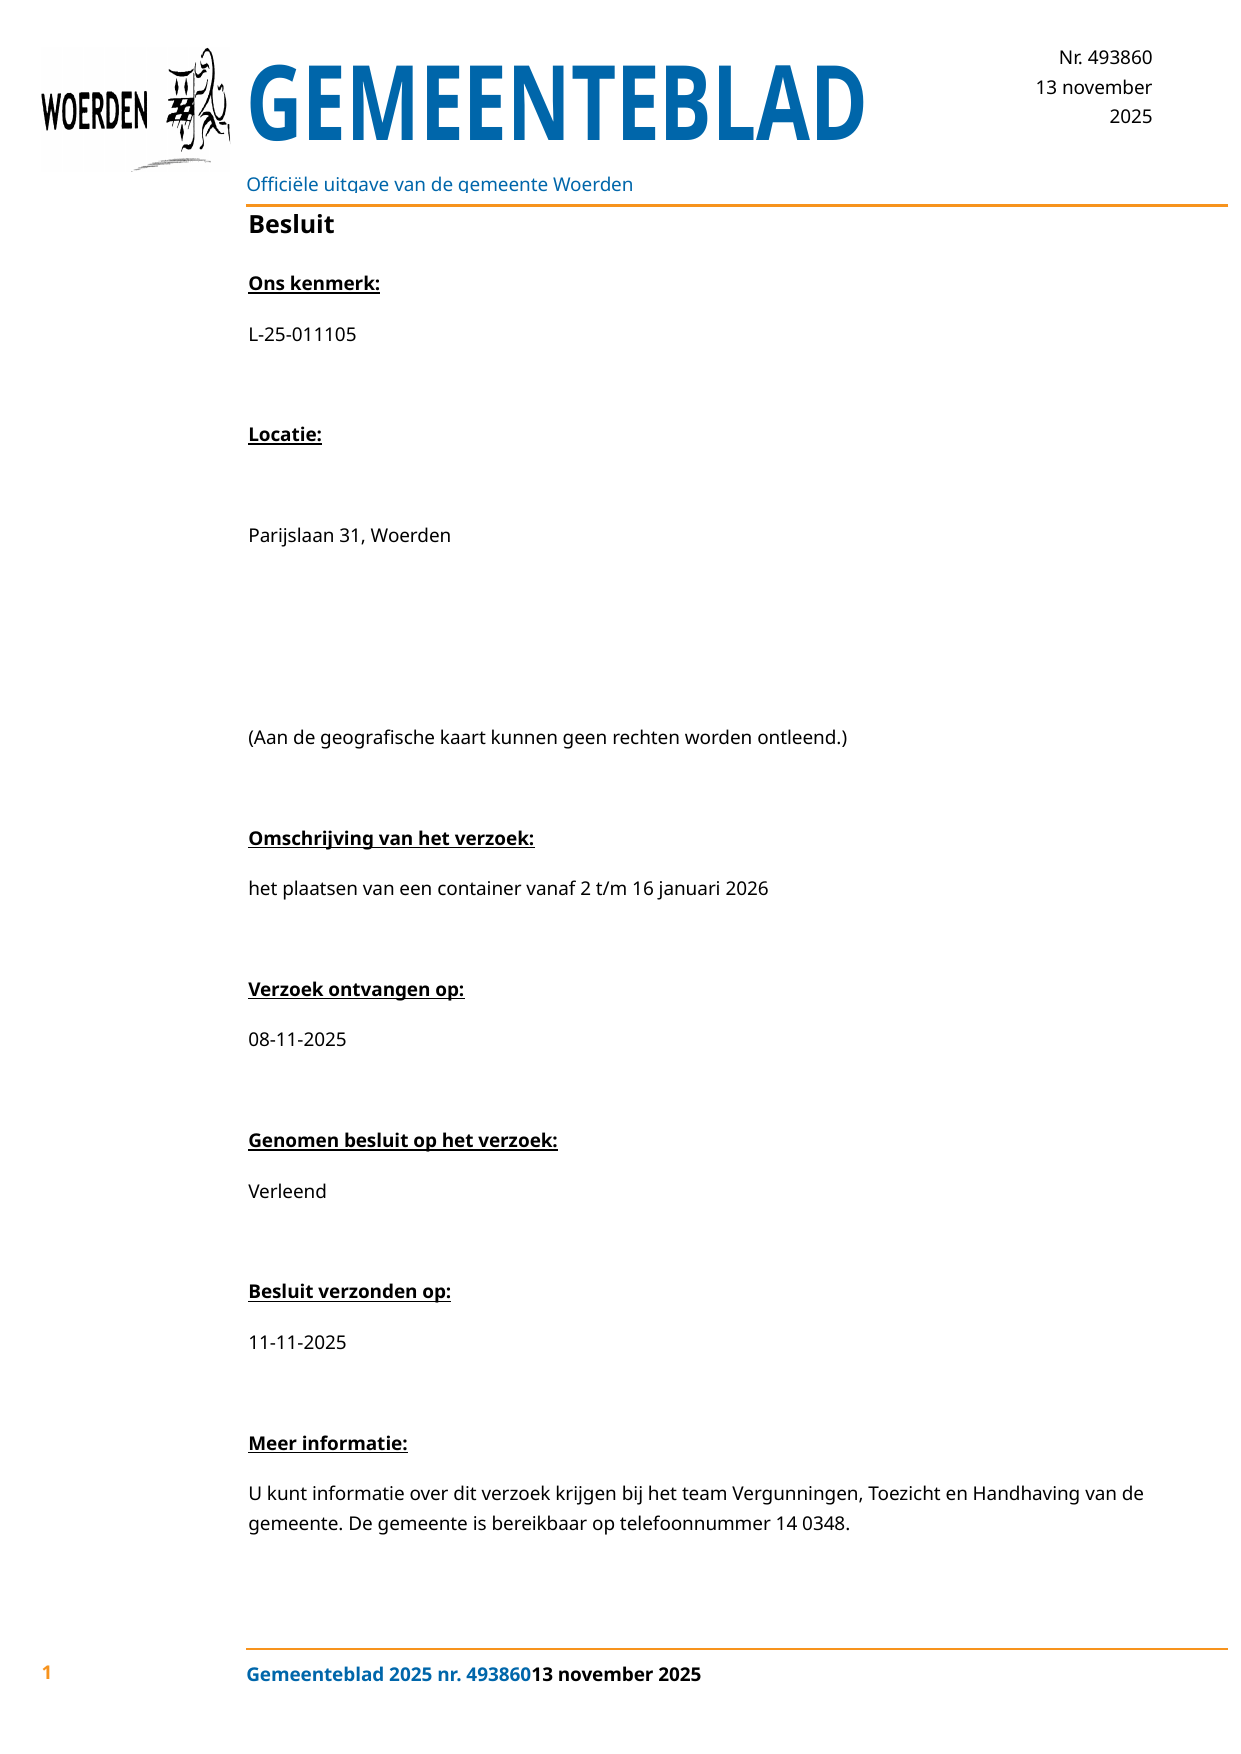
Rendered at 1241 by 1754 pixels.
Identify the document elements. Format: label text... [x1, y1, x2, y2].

text Besluit verzonden op: [248, 1279, 1152, 1304]
text U kunt informatie over dit verzoek krijgen bij het team Vergunningen, Toezicht en Handhaving van de gemeente. De gemeente is bereikbaar op telefoonnummer 14 0348. [248, 1480, 1152, 1536]
text Verleend [248, 1178, 1152, 1203]
text Verzoek ontvangen op: [248, 976, 1152, 1002]
text L-25-011105 [248, 321, 1152, 346]
text Meer informatie: [248, 1430, 1152, 1456]
picture [41, 47, 231, 172]
text Genomen besluit op het verzoek: [248, 1127, 1152, 1153]
text Ons kenmerk: [248, 270, 1152, 296]
text 08-11-2025 [248, 1027, 1152, 1052]
text Parijslaan 31, Woerden [248, 522, 1152, 548]
text Omschrijving van het verzoek: [248, 825, 1152, 851]
text Besluit [248, 207, 1152, 241]
text (Aan de geografische kaart kunnen geen rechten worden ontleend.) [248, 724, 1152, 750]
text 11-11-2025 [248, 1329, 1152, 1355]
text het plaatsen van een container vanaf 2 t/m 16 januari 2026 [248, 875, 1152, 901]
text Locatie: [248, 422, 1152, 447]
